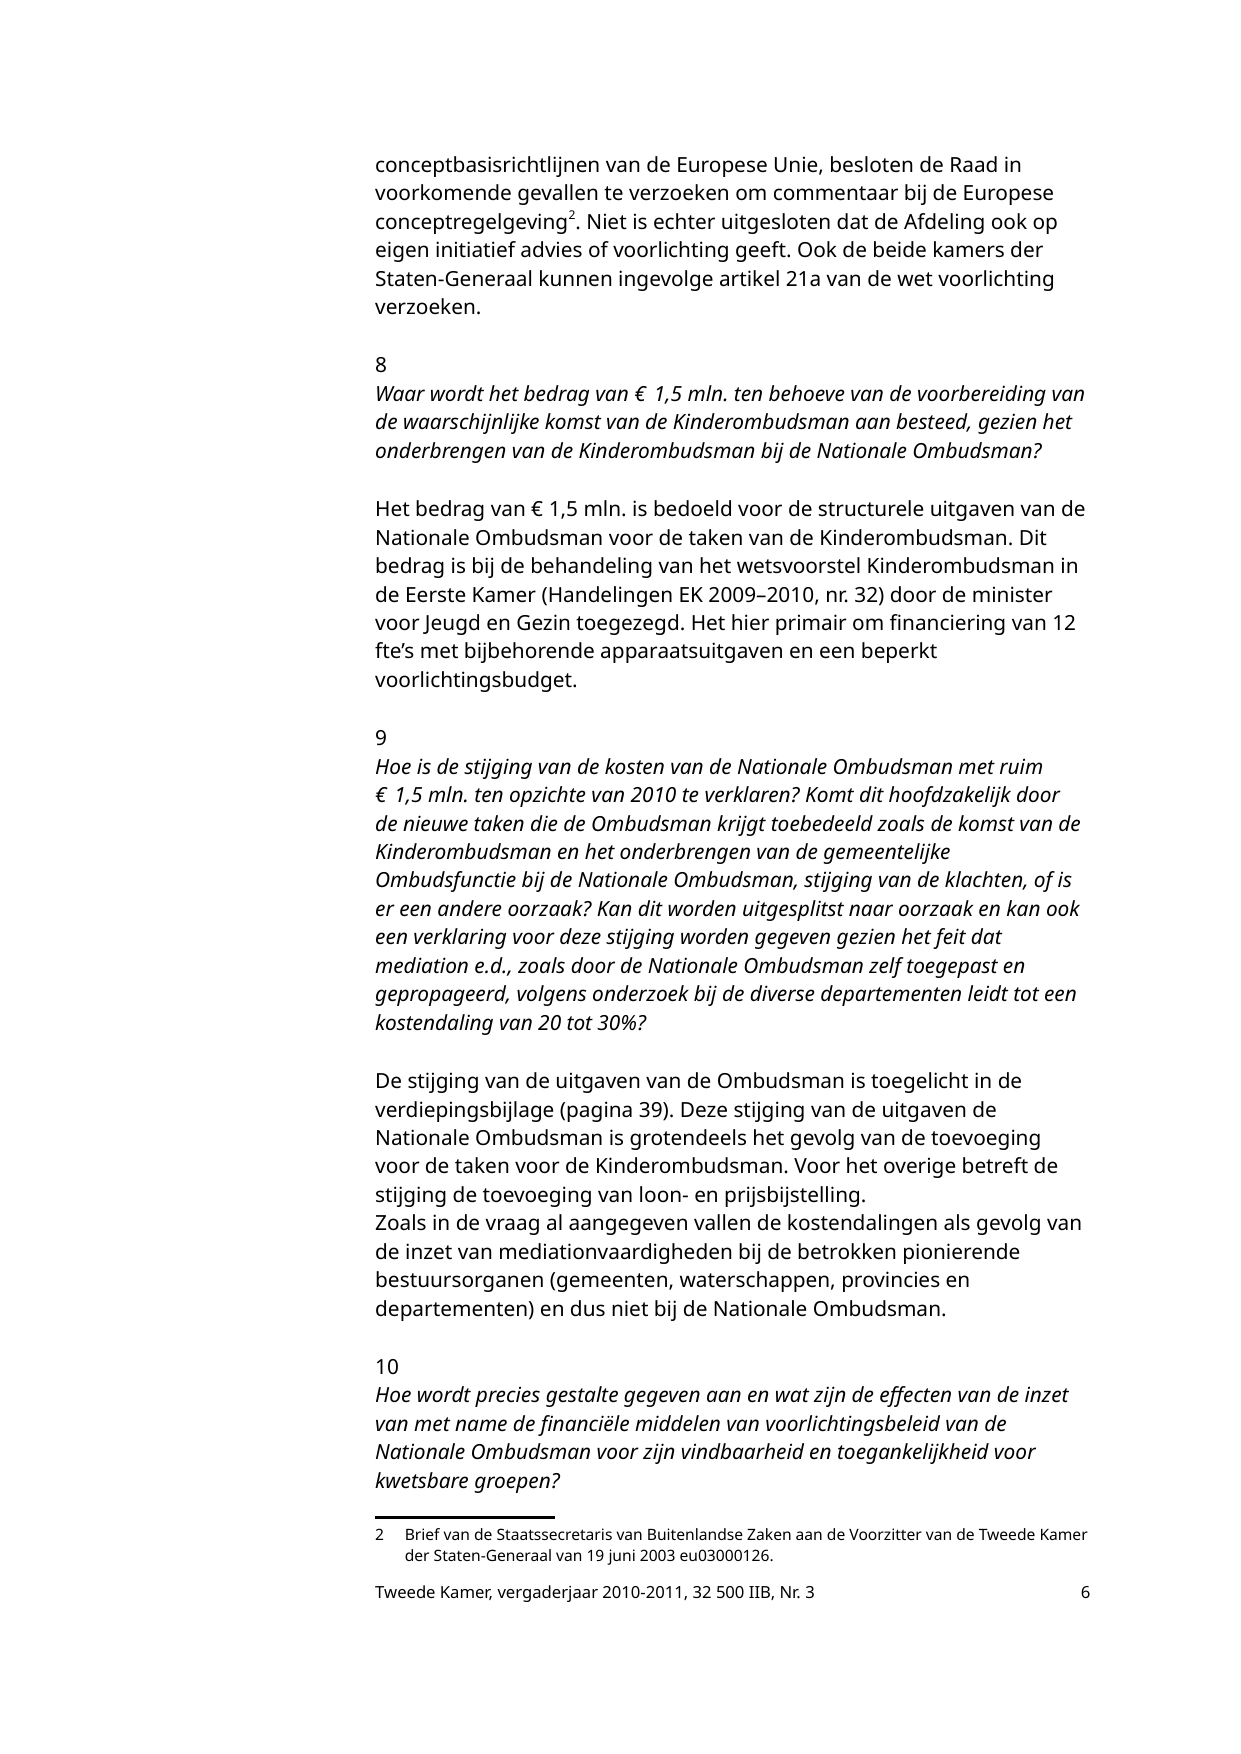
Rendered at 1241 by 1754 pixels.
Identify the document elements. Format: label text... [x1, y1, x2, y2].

text Hoe wordt precies gestalte gegeven aan en wat zijn de effecten van de inzet van met name de financiële middelen van voorlichtingsbeleid van de Nationale Ombudsman voor zijn vindbaarheid en toegankelijkheid voor kwetsbare groepen? [375, 1381, 1090, 1494]
text Brief van de Staatssecretaris van Buitenlandse Zaken aan de Voorzitter van de Tweede Kamer der Staten-Generaal van 19 juni 2003 eu03000126. [375, 1509, 1090, 1566]
text Het bedrag van € 1,5 mln. is bedoeld voor de structurele uitgaven van de Nationale Ombudsman voor de taken van de Kinderombudsman. Dit bedrag is bij de behandeling van het wetsvoorstel Kinderombudsman in de Eerste Kamer (Handelingen EK 2009–2010, nr. 32) door de minister voor Jeugd en Gezin toegezegd. Het hier primair om financiering van 12 fte’s met bijbehorende apparaatsuitgaven en een beperkt voorlichtingsbudget. [375, 494, 1090, 693]
text Waar wordt het bedrag van € 1,5 mln. ten behoeve van de voorbereiding van de waarschijnlijke komst van de Kinderombudsman aan besteed, gezien het onderbrengen van de Kinderombudsman bij de Nationale Ombudsman? [375, 379, 1090, 464]
text 8 [375, 351, 1090, 379]
text 9 [375, 723, 1090, 752]
text Hoe is de stijging van de kosten van de Nationale Ombudsman met ruim € 1,5 mln. ten opzichte van 2010 te verklaren? Komt dit hoofdzakelijk door de nieuwe taken die de Ombudsman krijgt toebedeeld zoals de komst van de Kinderombudsman en het onderbrengen van de gemeentelijke Ombudsfunctie bij de Nationale Ombudsman, stijging van de klachten, of is er een andere oorzaak? Kan dit worden uitgesplitst naar oorzaak en kan ook een verklaring voor deze stijging worden gegeven gezien het feit dat mediation e.d., zoals door de Nationale Ombudsman zelf toegepast en gepropageerd, volgens onderzoek bij de diverse departementen leidt tot een kostendaling van 20 tot 30%? [375, 752, 1090, 1036]
text conceptbasisrichtlijnen van de Europese Unie, besloten de Raad in voorkomende gevallen te verzoeken om commentaar bij de Europese conceptregelgeving. Niet is echter uitgesloten dat de Afdeling ook op eigen initiatief advies of voorlichting geeft. Ook de beide kamers der Staten-Generaal kunnen ingevolge artikel 21a van de wet voorlichting verzoeken. [375, 150, 1090, 321]
text De stijging van de uitgaven van de Ombudsman is toegelicht in de verdiepingsbijlage (pagina 39). Deze stijging van de uitgaven de Nationale Ombudsman is grotendeels het gevolg van de toevoeging voor de taken voor de Kinderombudsman. Voor het overige betreft de stijging de toevoeging van loon- en prijsbijstelling. [375, 1066, 1090, 1208]
text 10 [375, 1352, 1090, 1381]
text Zoals in de vraag al aangegeven vallen de kostendalingen als gevolg van de inzet van mediationvaardigheden bij de betrokken pionierende bestuursorganen (gemeenten, waterschappen, provincies en departementen) en dus niet bij de Nationale Ombudsman. [375, 1208, 1090, 1322]
